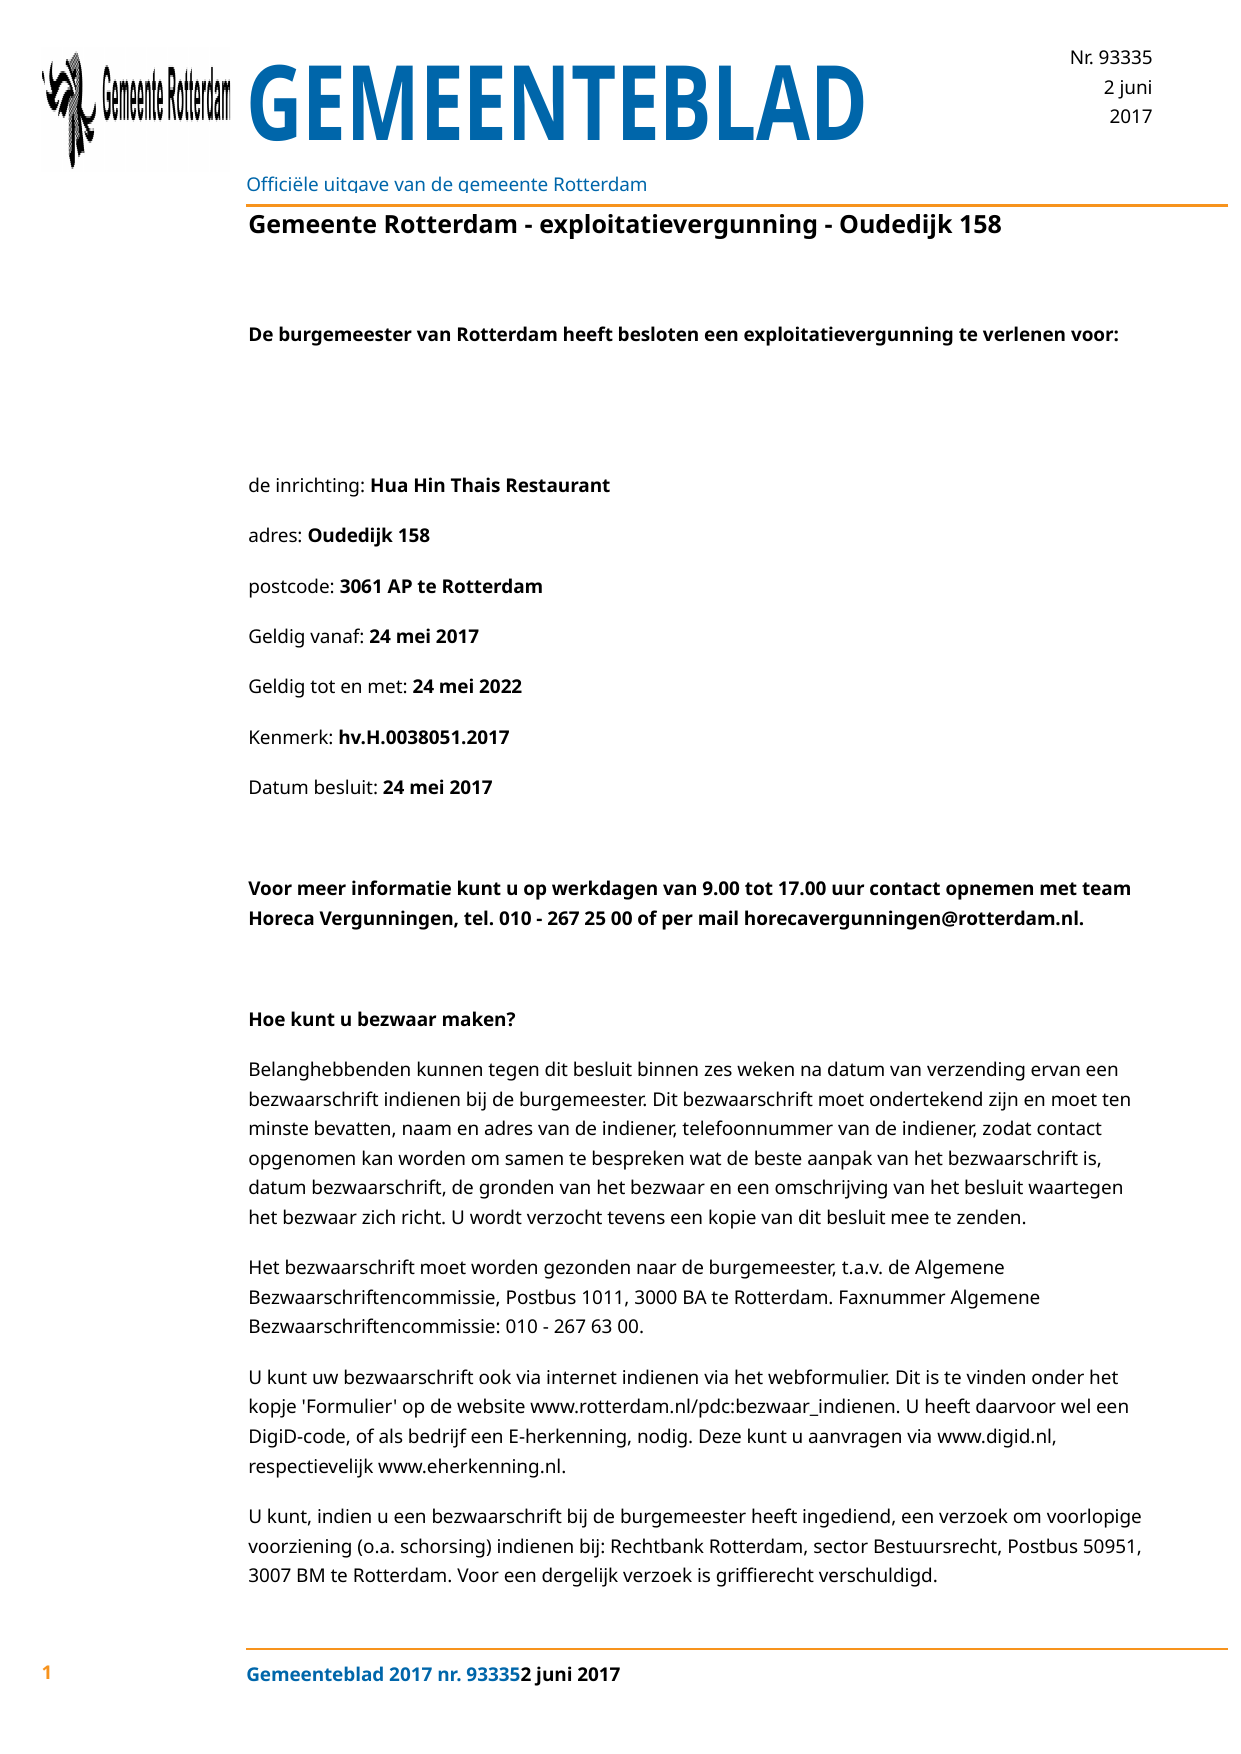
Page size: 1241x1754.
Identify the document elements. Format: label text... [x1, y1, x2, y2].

text Geldig tot en met: 24 mei 2022 [248, 674, 1152, 699]
text postcode: 3061 AP te Rotterdam [248, 573, 1152, 598]
text Hoe kunt u bezwaar maken? [248, 1006, 1152, 1031]
text de inrichting: Hua Hin Thais Restaurant [248, 472, 1152, 498]
picture [41, 47, 231, 172]
text Kenmerk: hv.H.0038051.2017 [248, 724, 1152, 750]
text U kunt uw bezwaarschrift ook via internet indienen via het webformulier. Dit is te vinden onder het kopje 'Formulier' op de website www.rotterdam.nl/pdc:bezwaar_indienen. U heeft daarvoor wel een DigiD-code, of als bedrijf een E-herkenning, nodig. Deze kunt u aanvragen via www.digid.nl, respectievelijk www.eherkenning.nl. [248, 1364, 1152, 1478]
text U kunt, indien u een bezwaarschrift bij de burgemeester heeft ingediend, een verzoek om voorlopige voorziening (o.a. schorsing) indienen bij: Rechtbank Rotterdam, sector Bestuursrecht, Postbus 50951, 3007 BM te Rotterdam. Voor een dergelijk verzoek is griffierecht verschuldigd. [248, 1503, 1152, 1588]
text Datum besluit: 24 mei 2017 [248, 774, 1152, 800]
text Voor meer informatie kunt u op werkdagen van 9.00 tot 17.00 uur contact opnemen met team Horeca Vergunningen, tel. 010 - 267 25 00 of per mail horecavergunningen@rotterdam.nl. [248, 875, 1152, 931]
text Belanghebbenden kunnen tegen dit besluit binnen zes weken na datum van verzending ervan een bezwaarschrift indienen bij de burgemeester. Dit bezwaarschrift moet ondertekend zijn en moet ten minste bevatten, naam en adres van de indiener, telefoonnummer van de indiener, zodat contact opgenomen kan worden om samen te bespreken wat de beste aanpak van het bezwaarschrift is, datum bezwaarschrift, de gronden van het bezwaar en een omschrijving van het besluit waartegen het bezwaar zich richt. U wordt verzocht tevens een kopie van dit besluit mee te zenden. [248, 1056, 1152, 1230]
text Geldig vanaf: 24 mei 2017 [248, 623, 1152, 649]
text Gemeente Rotterdam - exploitatievergunning - Oudedijk 158 [248, 207, 1152, 241]
text Het bezwaarschrift moet worden gezonden naar de burgemeester, t.a.v. de Algemene Bezwaarschriftencommissie, Postbus 1011, 3000 BA te Rotterdam. Faxnummer Algemene Bezwaarschriftencommissie: 010 - 267 63 00. [248, 1254, 1152, 1339]
text adres: Oudedijk 158 [248, 522, 1152, 548]
text De burgemeester van Rotterdam heeft besloten een exploitatievergunning te verlenen voor: [248, 321, 1152, 346]
